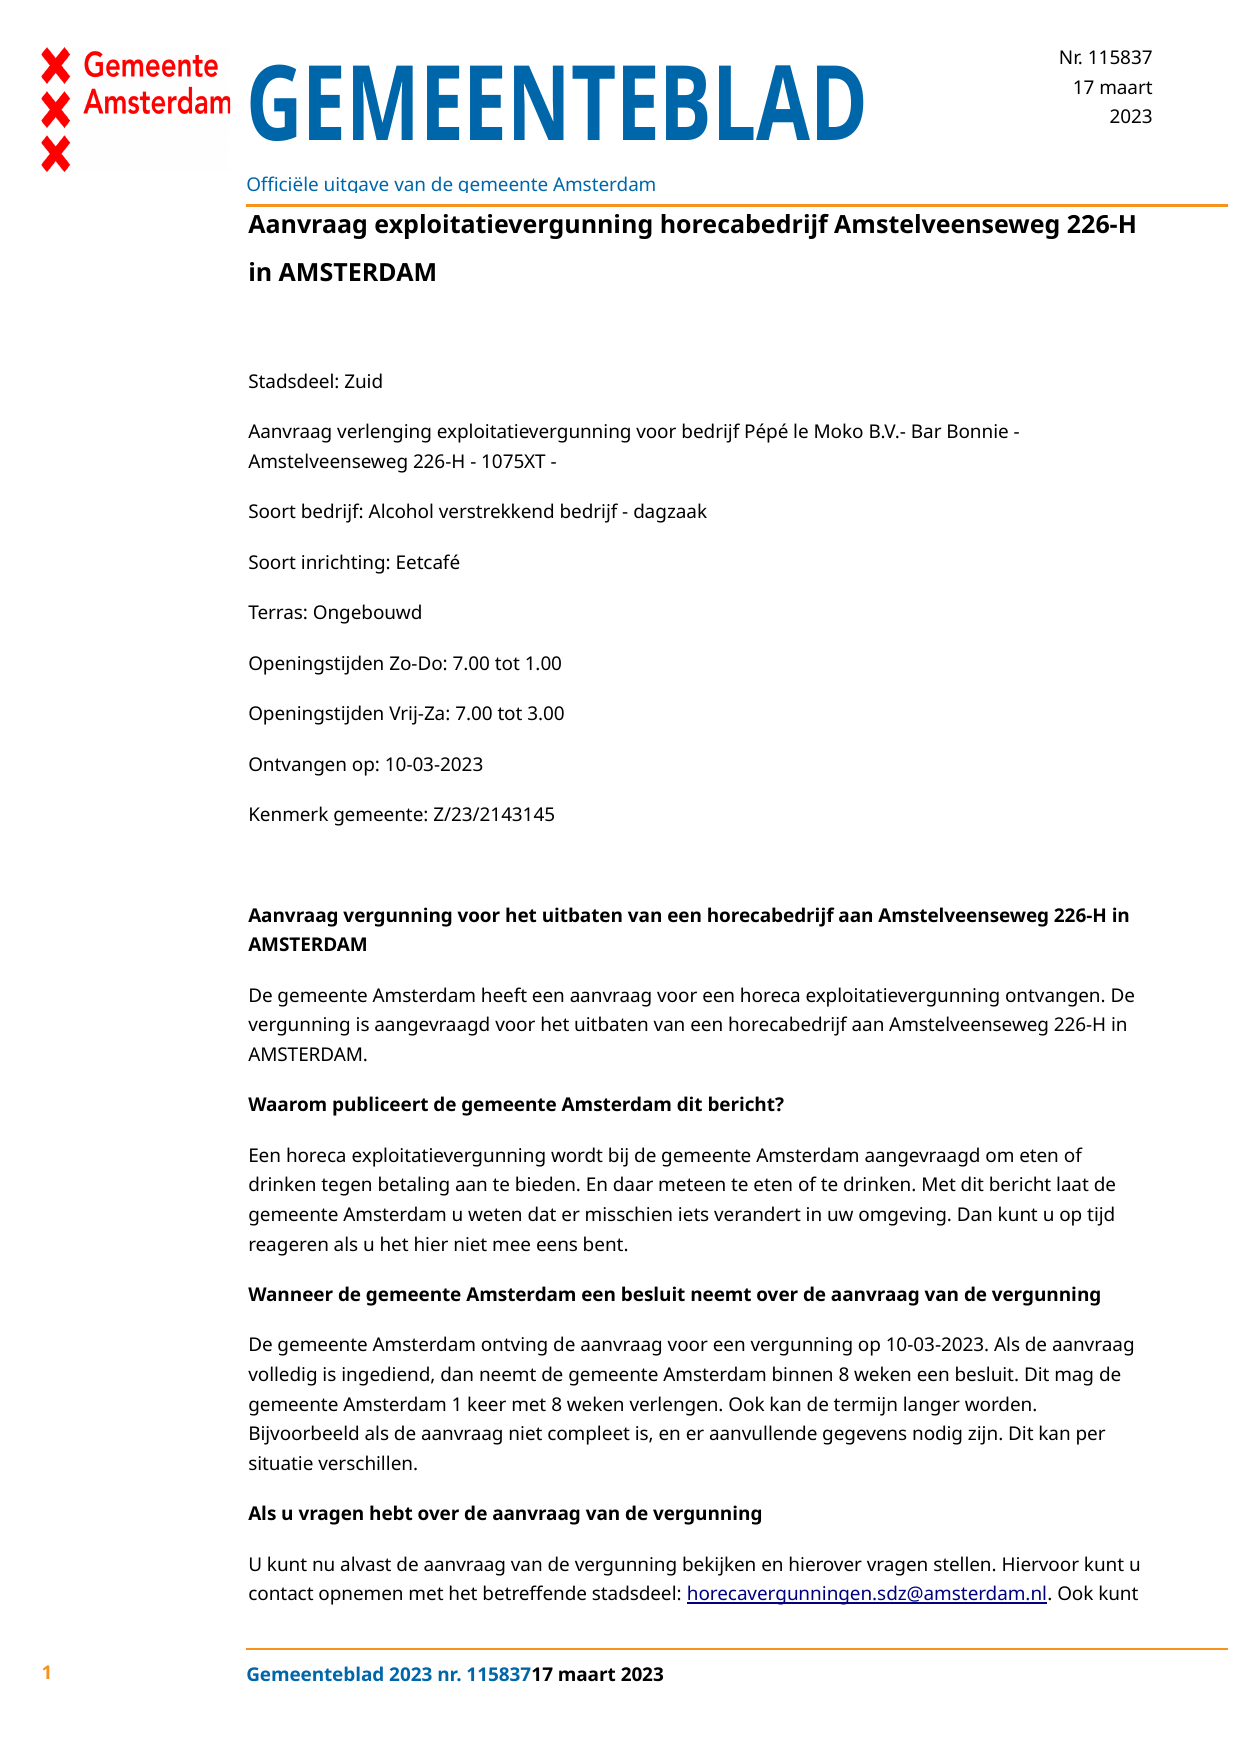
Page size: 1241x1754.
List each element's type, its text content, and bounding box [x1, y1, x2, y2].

text Waarom publiceert de gemeente Amsterdam dit bericht? [248, 1092, 1152, 1117]
text Ontvangen op: 10-03-2023 [248, 751, 1152, 777]
text Stadsdeel: Zuid [248, 368, 1152, 394]
picture [41, 47, 231, 172]
text Wanneer de gemeente Amsterdam een besluit neemt over de aanvraag van de vergunning [248, 1281, 1152, 1307]
text De gemeente Amsterdam ontving de aanvraag voor een vergunning op 10-03-2023. Als de aanvraag volledig is ingediend, dan neemt de gemeente Amsterdam binnen 8 weken een besluit. Dit mag de gemeente Amsterdam 1 keer met 8 weken verlengen. Ook kan de termijn langer worden. Bijvoorbeeld als de aanvraag niet compleet is, en er aanvullende gegevens nodig zijn. Dit kan per situatie verschillen. [248, 1332, 1152, 1476]
text Soort bedrijf: Alcohol verstrekkend bedrijf - dagzaak [248, 499, 1152, 524]
text Openingstijden Vrij-Za: 7.00 tot 3.00 [248, 700, 1152, 726]
text Kenmerk gemeente: Z/23/2143145 [248, 801, 1152, 827]
text Openingstijden Zo-Do: 7.00 tot 1.00 [248, 650, 1152, 676]
text Als u vragen hebt over de aanvraag van de vergunning [248, 1500, 1152, 1526]
text Terras: Ongebouwd [248, 599, 1152, 625]
text U kunt nu alvast de aanvraag van de vergunning bekijken en hierover vragen stellen. Hiervoor kunt u contact opnemen met het betreffende stadsdeel: horecavergunningen.sdz@amsterdam.nl. Ook kunt [248, 1551, 1152, 1606]
text Aanvraag vergunning voor het uitbaten van een horecabedrijf aan Amstelveenseweg 226-H in AMSTERDAM [248, 902, 1152, 957]
text Soort inrichting: Eetcafé [248, 549, 1152, 575]
text Aanvraag verlenging exploitatievergunning voor bedrijf Pépé le Moko B.V.- Bar Bonnie - Amstelveenseweg 226-H - 1075XT - [248, 419, 1152, 474]
text Aanvraag exploitatievergunning horecabedrijf Amstelveenseweg 226-H in AMSTERDAM [248, 207, 1152, 288]
text De gemeente Amsterdam heeft een aanvraag voor een horeca exploitatievergunning ontvangen. De vergunning is aangevraagd voor het uitbaten van een horecabedrijf aan Amstelveenseweg 226-H in AMSTERDAM. [248, 982, 1152, 1067]
text Een horeca exploitatievergunning wordt bij de gemeente Amsterdam aangevraagd om eten of drinken tegen betaling aan te bieden. En daar meteen te eten of te drinken. Met dit bericht laat de gemeente Amsterdam u weten dat er misschien iets verandert in uw omgeving. Dan kunt u op tijd reageren als u het hier niet mee eens bent. [248, 1142, 1152, 1257]
